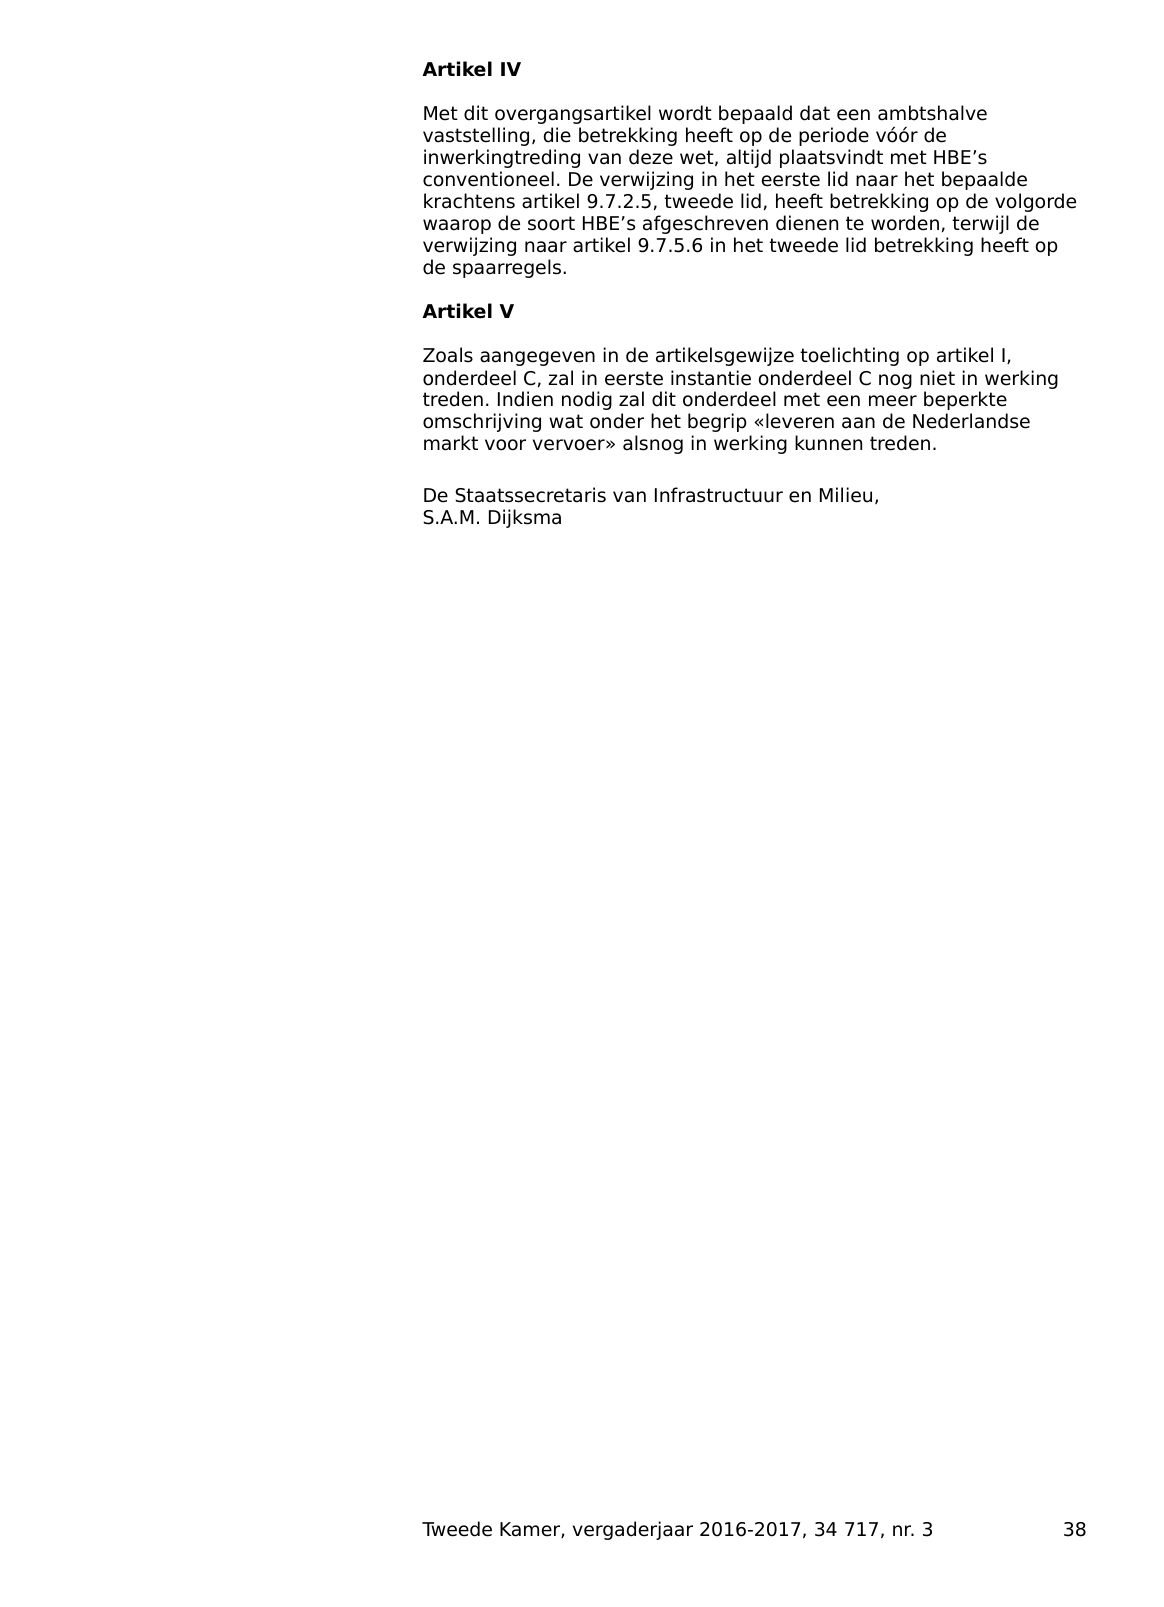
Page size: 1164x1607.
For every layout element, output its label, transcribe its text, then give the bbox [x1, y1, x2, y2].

text De Staatssecretaris van Infrastructuur en Milieu, S.A.M. Dijksma [422, 485, 1087, 529]
subtitle Artikel IV [422, 59, 1087, 81]
subtitle Artikel V [422, 301, 1087, 323]
text Zoals aangegeven in de artikelsgewijze toelichting op artikel I, onderdeel C, zal in eerste instantie onderdeel C nog niet in werking treden. Indien nodig zal dit onderdeel met een meer beperkte omschrijving wat onder het begrip «leveren aan de Nederlandse markt voor vervoer» alsnog in werking kunnen treden. [422, 345, 1087, 455]
text Met dit overgangsartikel wordt bepaald dat een ambtshalve vaststelling, die betrekking heeft op de periode vóór de inwerkingtreding van deze wet, altijd plaatsvindt met HBE’s conventioneel. De verwijzing in het eerste lid naar het bepaalde krachtens artikel 9.7.2.5, tweede lid, heeft betrekking op de volgorde waarop de soort HBE’s afgeschreven dienen te worden, terwijl de verwijzing naar artikel 9.7.5.6 in het tweede lid betrekking heeft op de spaarregels. [422, 103, 1087, 279]
